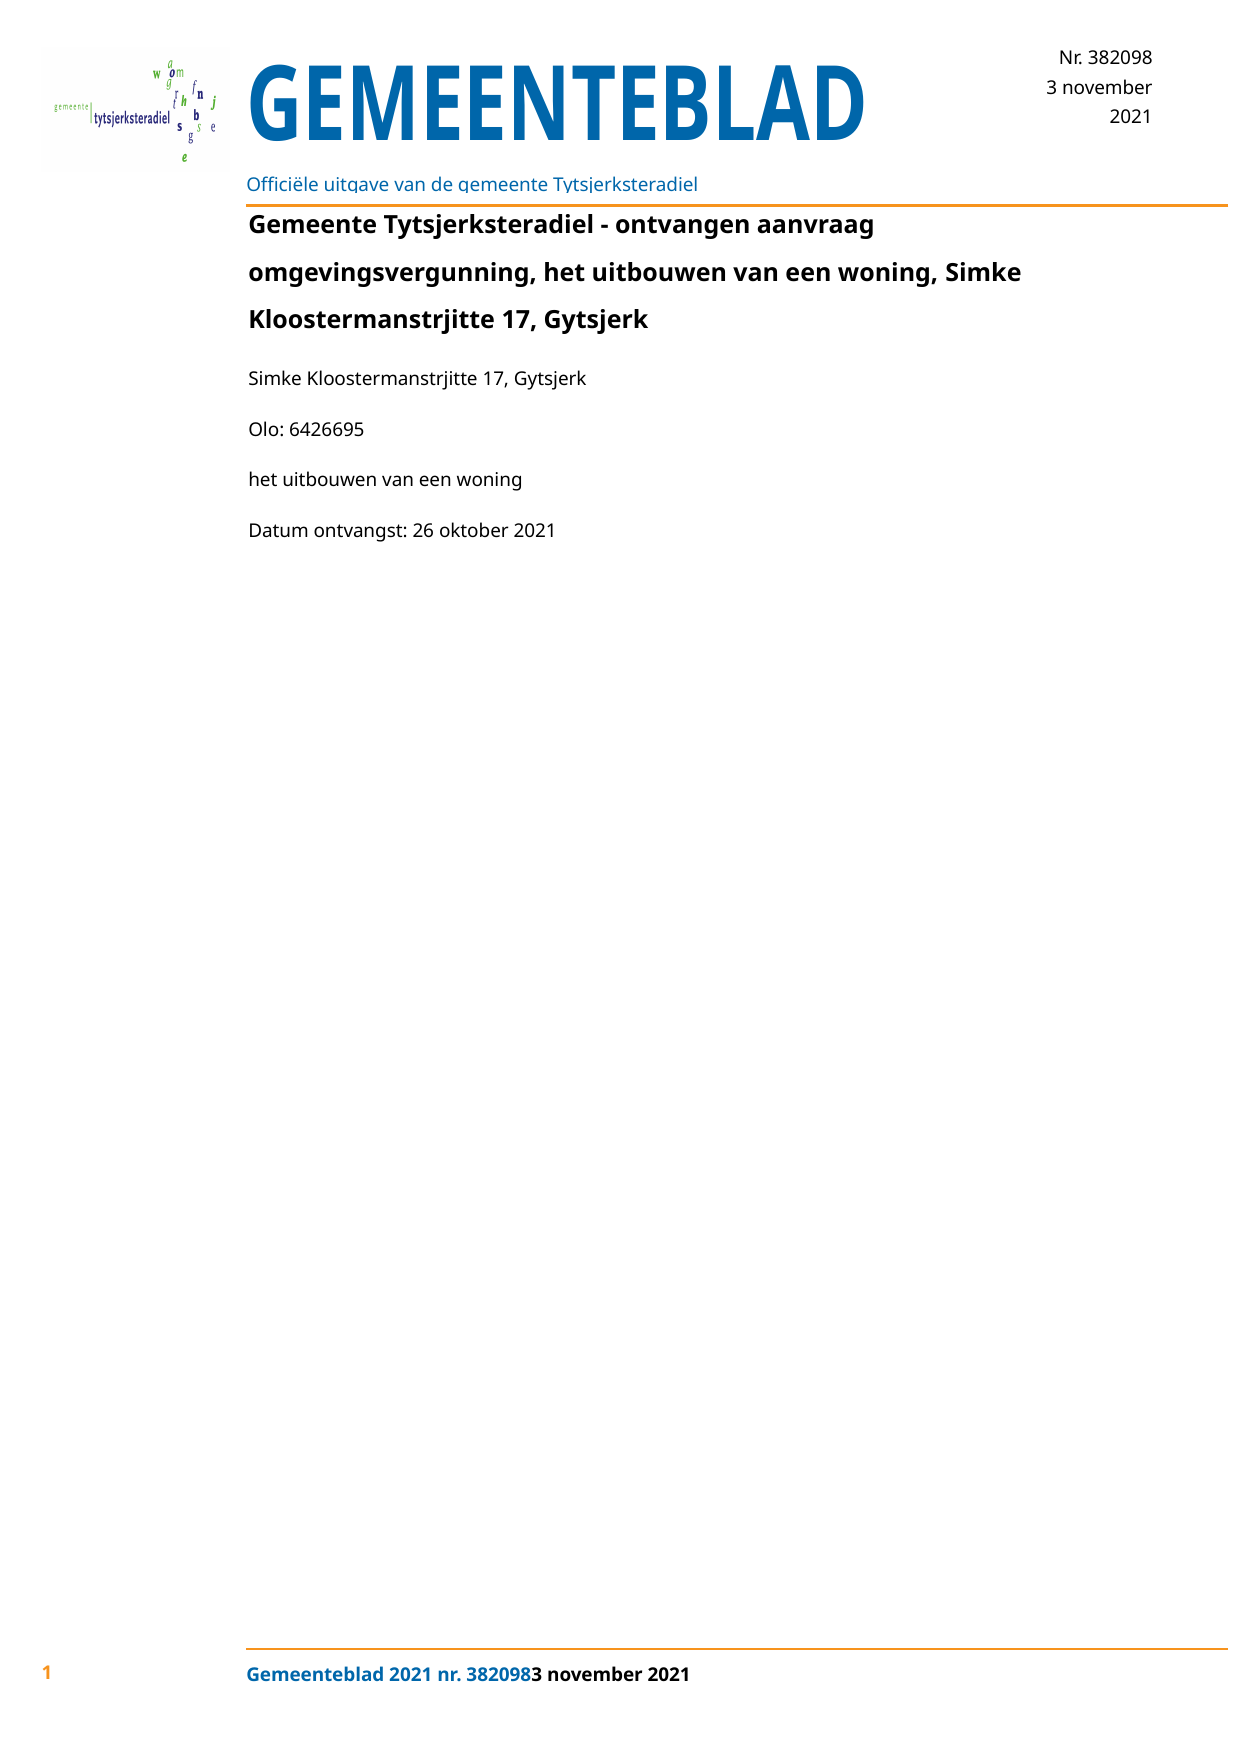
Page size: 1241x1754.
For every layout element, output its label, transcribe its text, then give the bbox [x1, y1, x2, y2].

picture [41, 47, 231, 172]
text het uitbouwen van een woning [248, 466, 1152, 492]
text Gemeente Tytsjerksteradiel - ontvangen aanvraag omgevingsvergunning, het uitbouwen van een woning, Simke Kloostermanstrjitte 17, Gytsjerk [248, 207, 1152, 336]
text Olo: 6426695 [248, 416, 1152, 442]
text Datum ontvangst: 26 oktober 2021 [248, 517, 1152, 542]
text Simke Kloostermanstrjitte 17, Gytsjerk [248, 366, 1152, 391]
